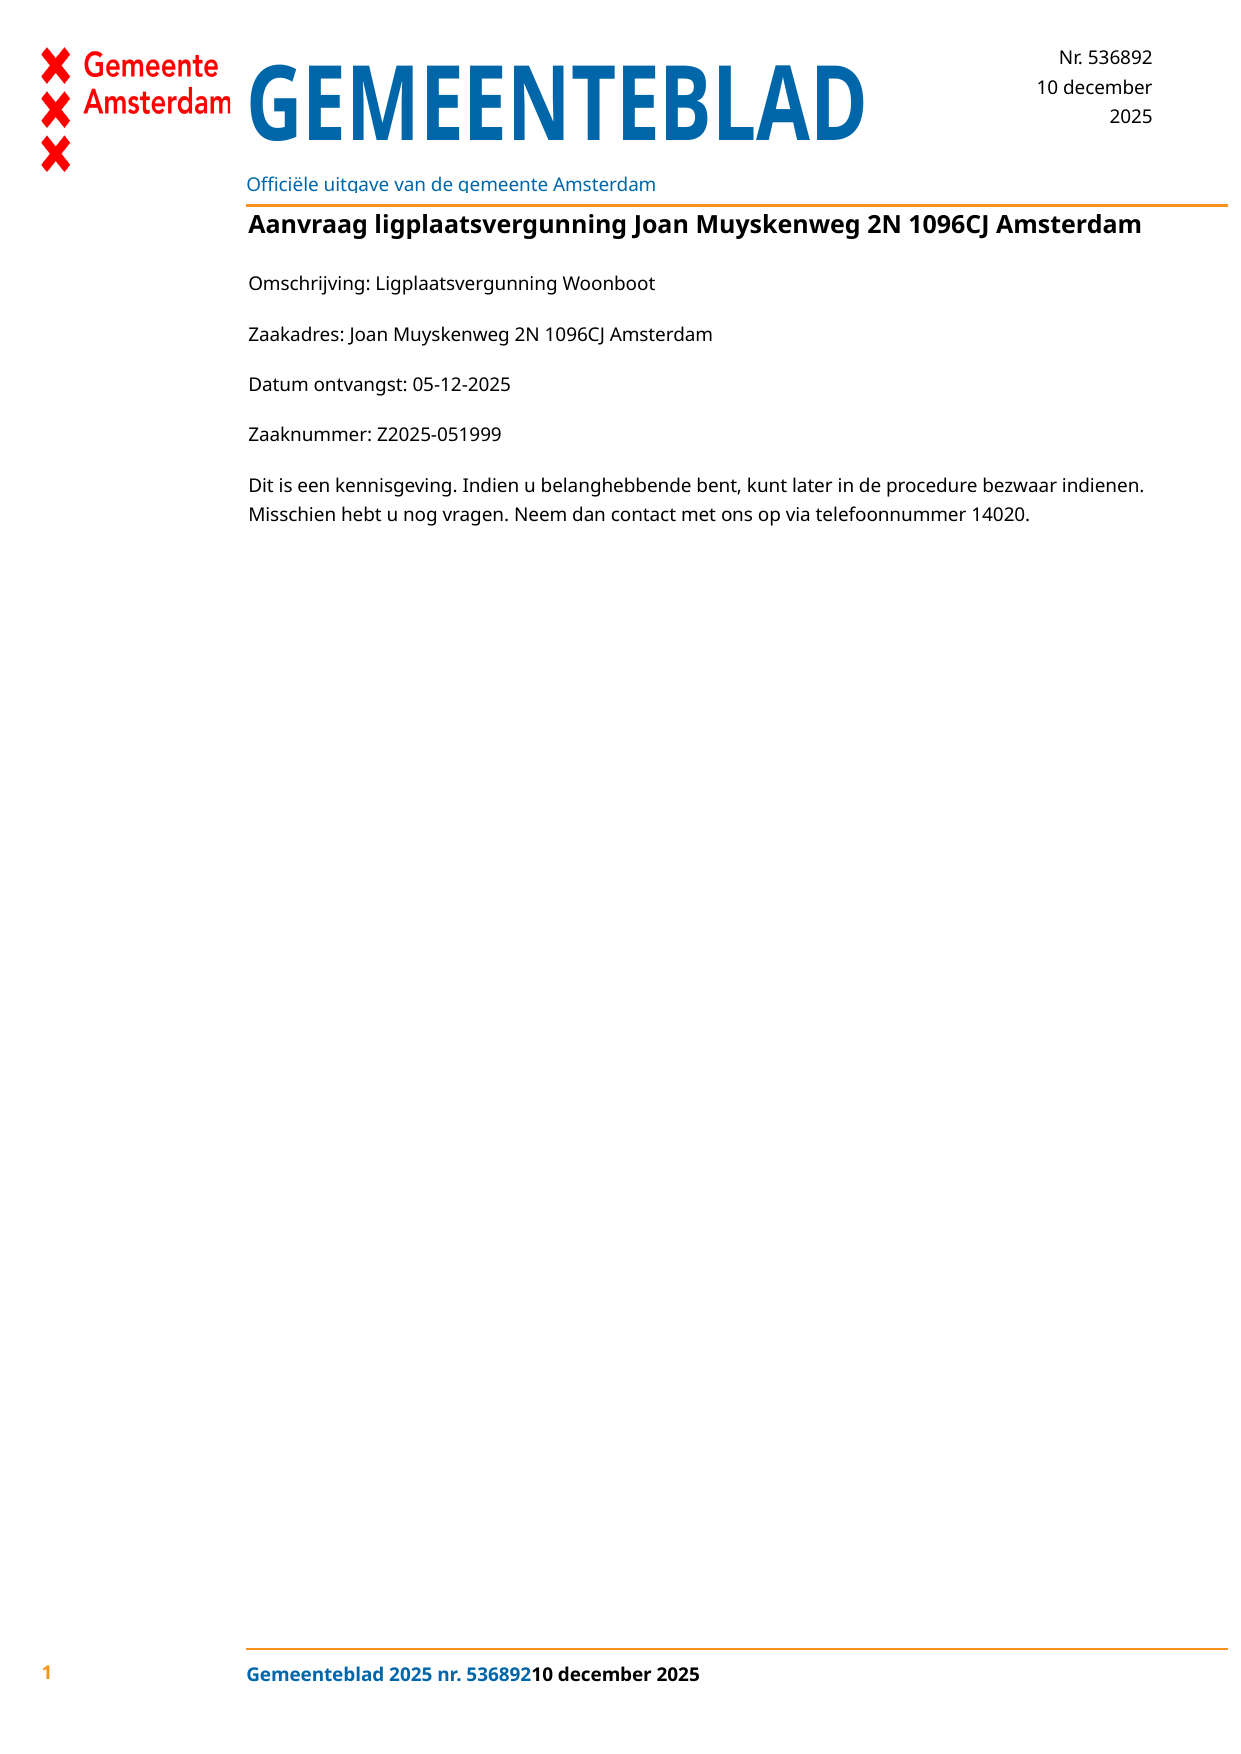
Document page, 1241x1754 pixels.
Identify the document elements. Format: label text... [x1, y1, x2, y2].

picture [41, 47, 231, 172]
text Datum ontvangst: 05-12-2025 [248, 371, 1152, 397]
text Dit is een kennisgeving. Indien u belanghebbende bent, kunt later in de procedure bezwaar indienen. Misschien hebt u nog vragen. Neem dan contact met ons op via telefoonnummer 14020. [248, 472, 1152, 527]
text Zaakadres: Joan Muyskenweg 2N 1096CJ Amsterdam [248, 321, 1152, 346]
text Aanvraag ligplaatsvergunning Joan Muyskenweg 2N 1096CJ Amsterdam [248, 207, 1152, 241]
text Omschrijving: Ligplaatsvergunning Woonboot [248, 270, 1152, 296]
text Zaaknummer: Z2025-051999 [248, 422, 1152, 447]
